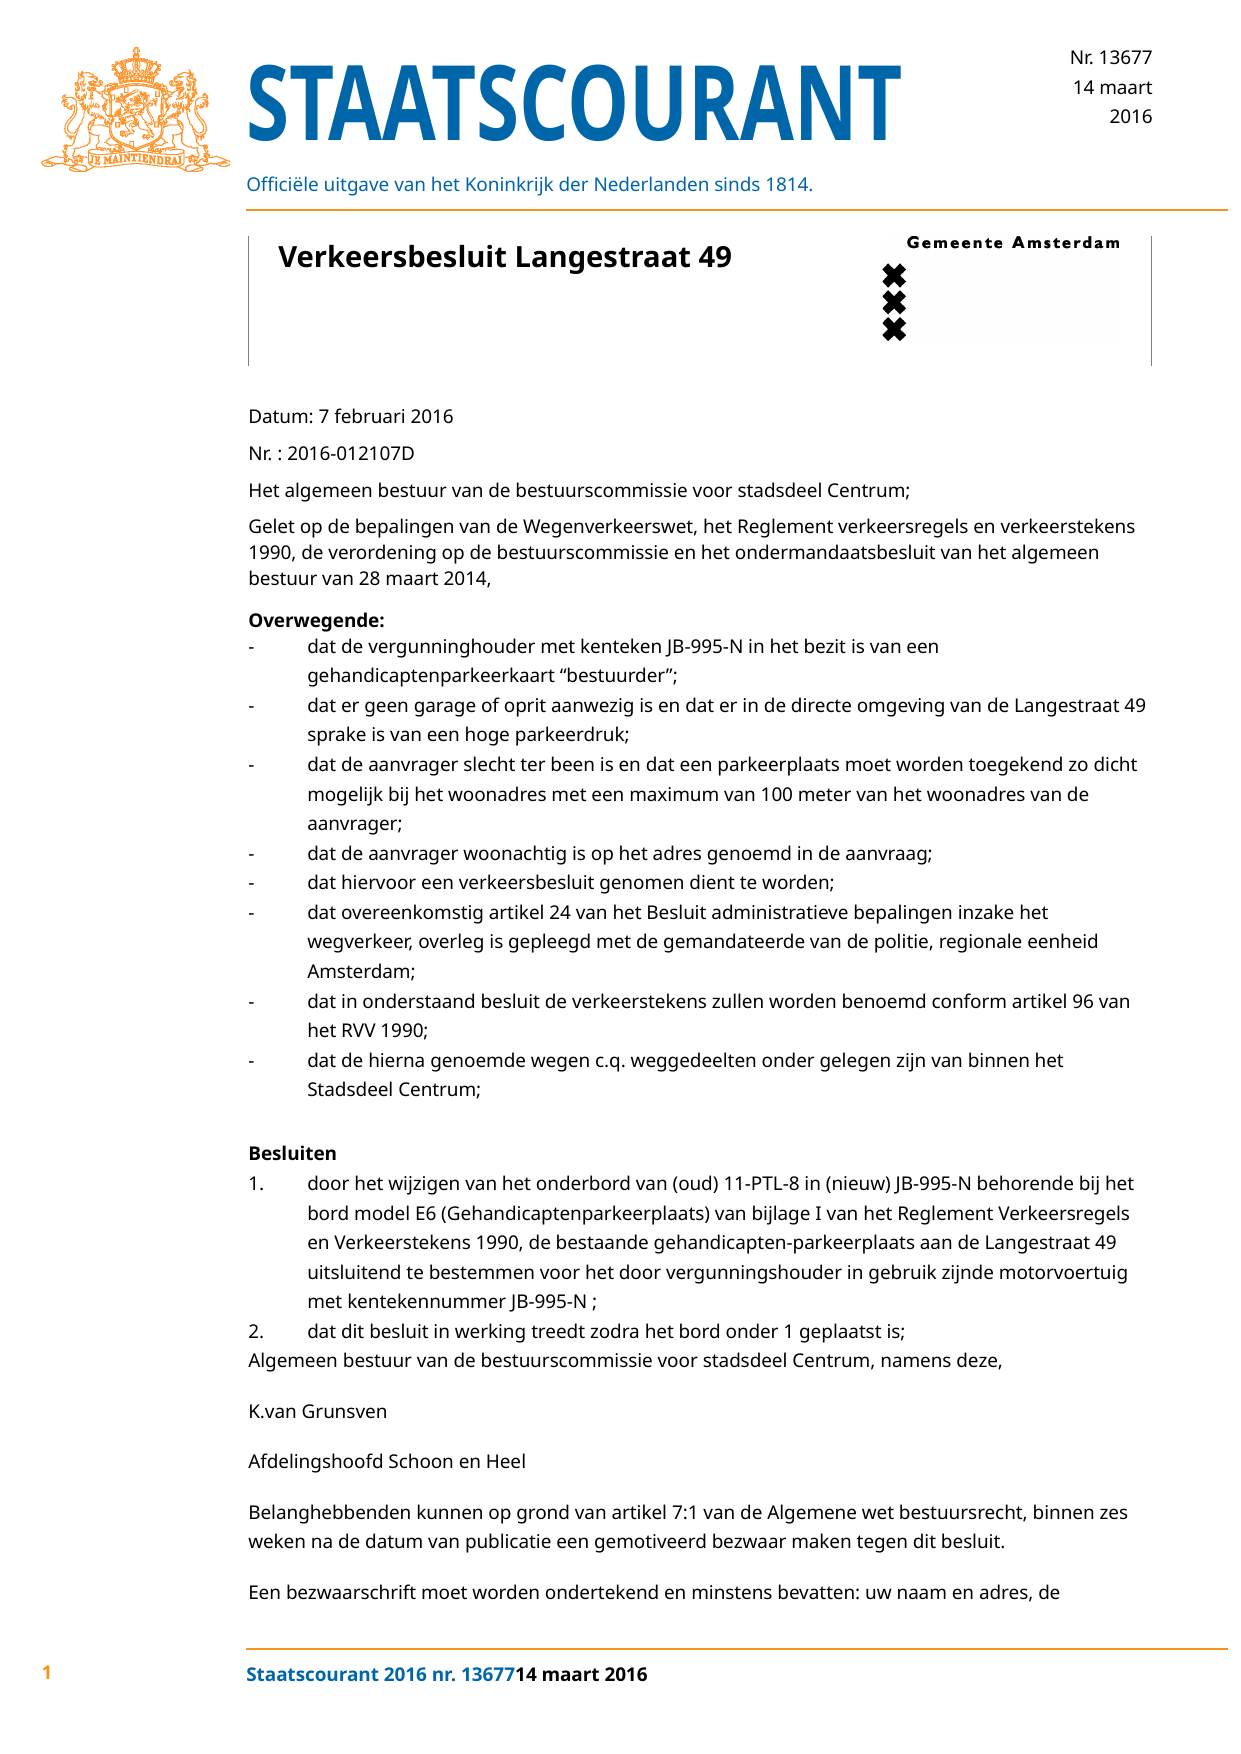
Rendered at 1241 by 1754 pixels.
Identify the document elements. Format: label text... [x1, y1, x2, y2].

list dat de aanvrager woonachtig is op het adres genoemd in de aanvraag; [248, 840, 1152, 866]
text Gelet op de bepalingen van de Wegenverkeerswet, het Reglement verkeersregels en verkeerstekens 1990, de verordening op de bestuurscommissie en het ondermandaatsbesluit van het algemeen bestuur van 28 maart 2014, [248, 514, 1152, 591]
text K.van Grunsven [248, 1398, 1152, 1424]
text Belanghebbenden kunnen op grond van artikel 7:1 van de Algemene wet bestuursrecht, binnen zes weken na de datum van publicatie een gemotiveerd bezwaar maken tegen dit besluit. [248, 1499, 1152, 1554]
list dat de hierna genoemde wegen c.q. weggedeelten onder gelegen zijn van binnen het Stadsdeel Centrum; [248, 1047, 1152, 1102]
list dat de vergunninghouder met kenteken JB-995-N in het bezit is van een gehandicaptenparkeerkaart “bestuurder”; [248, 633, 1152, 688]
list dat dit besluit in werking treedt zodra het bord onder 1 geplaatst is; [248, 1318, 1152, 1344]
list dat overeenkomstig artikel 24 van het Besluit administratieve bepalingen inzake het wegverkeer, overleg is gepleegd met de gemandateerde van de politie, regionale eenheid Amsterdam; [248, 899, 1152, 984]
text Datum: 7 februari 2016 [248, 404, 1152, 429]
text Overwegende: [248, 607, 1152, 633]
picture [882, 236, 1119, 341]
table_header [850, 236, 1151, 366]
picture [41, 47, 231, 172]
text Besluiten [248, 1141, 1152, 1166]
list dat er geen garage of oprit aanwezig is en dat er in de directe omgeving van de Langestraat 49 sprake is van een hoge parkeerdruk; [248, 692, 1152, 747]
list dat de aanvrager slecht ter been is en dat een parkeerplaats moet worden toegekend zo dicht mogelijk bij het woonadres met een maximum van 100 meter van het woonadres van de aanvrager; [248, 751, 1152, 836]
text Een bezwaarschrift moet worden ondertekend en minstens bevatten: uw naam en adres, de [248, 1579, 1152, 1604]
list door het wijzigen van het onderbord van (oud) 11-PTL-8 in (nieuw) JB-995-N behorende bij het bord model E6 (Gehandicaptenparkeerplaats) van bijlage I van het Reglement Verkeersregels en Verkeerstekens 1990, de bestaande gehandicapten-parkeerplaats aan de Langestraat 49 uitsluitend te bestemmen voor het door vergunningshouder in gebruik zijnde motorvoertuig met kentekennummer JB-995-N ; [248, 1170, 1152, 1314]
table_header Verkeersbesluit Langestraat 49 [249, 236, 850, 366]
text Algemeen bestuur van de bestuurscommissie voor stadsdeel Centrum, namens deze, [248, 1348, 1152, 1373]
list dat in onderstaand besluit de verkeerstekens zullen worden benoemd conform artikel 96 van het RVV 1990; [248, 988, 1152, 1043]
text Afdelingshoofd Schoon en Heel [248, 1448, 1152, 1474]
text Nr. : 2016-012107D [248, 440, 1152, 466]
text Het algemeen bestuur van de bestuurscommissie voor stadsdeel Centrum; [248, 477, 1152, 503]
list dat hiervoor een verkeersbesluit genomen dient te worden; [248, 869, 1152, 895]
